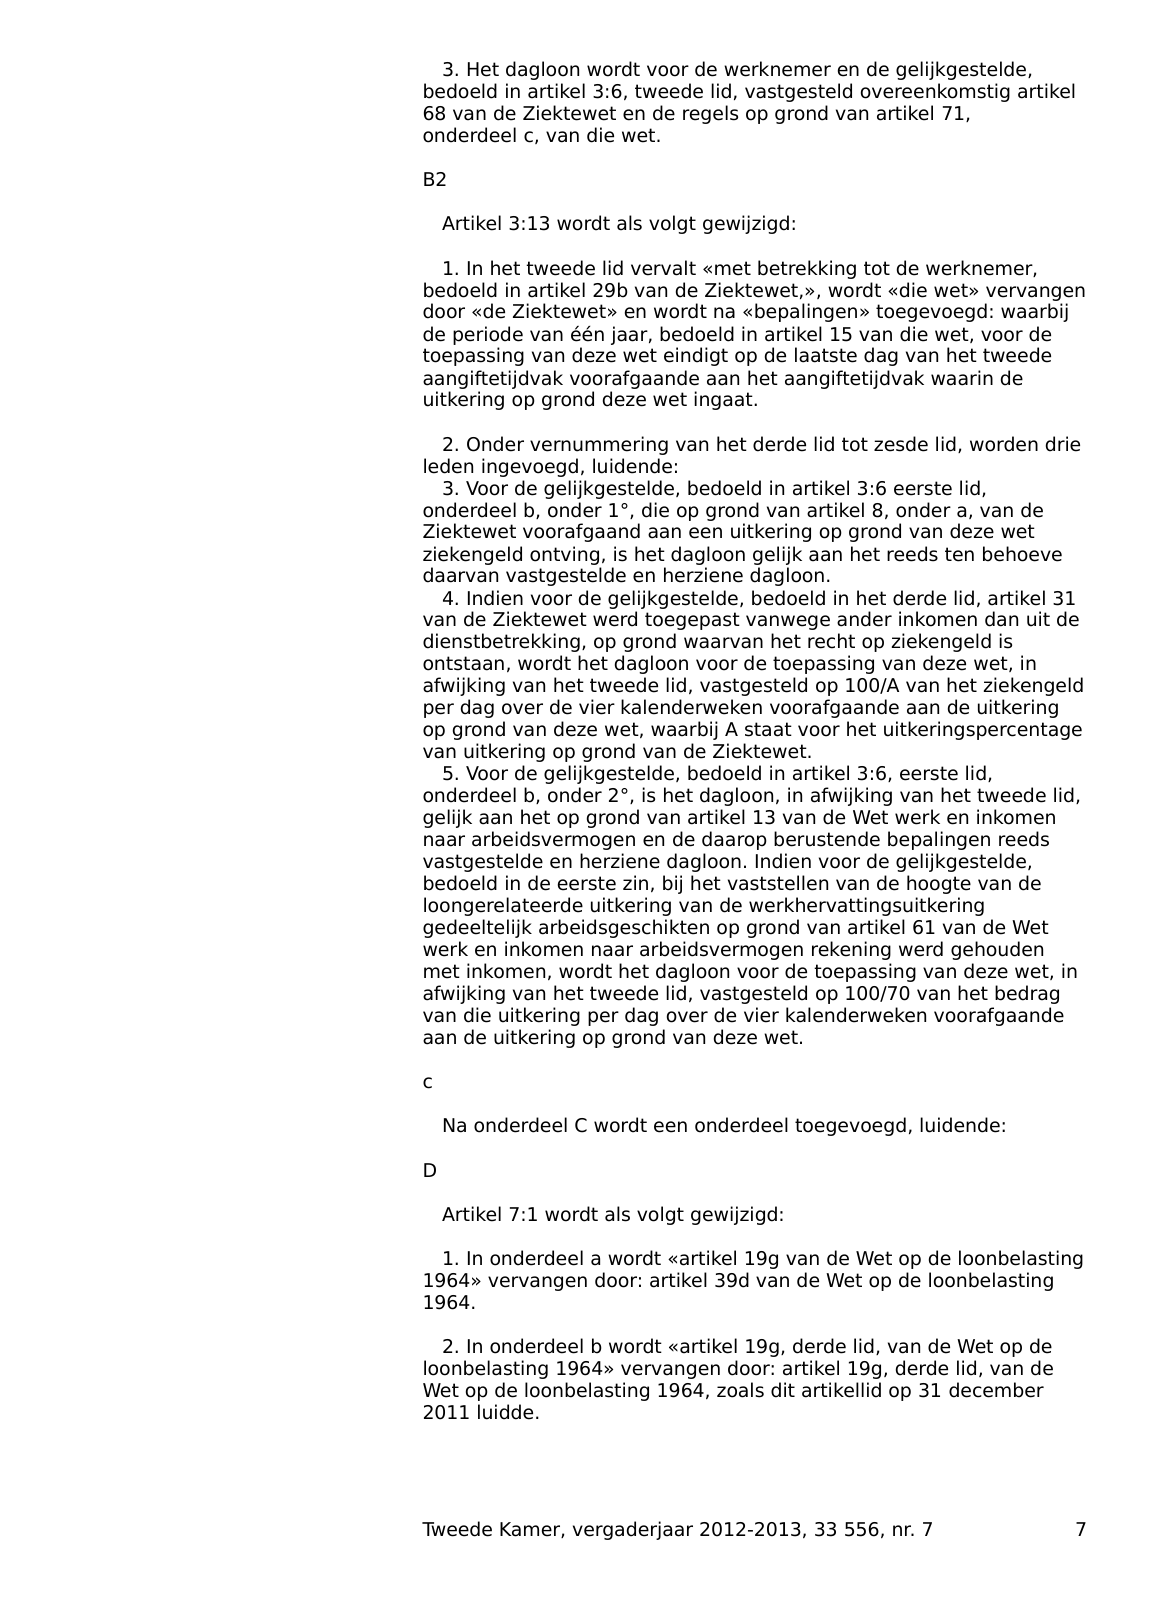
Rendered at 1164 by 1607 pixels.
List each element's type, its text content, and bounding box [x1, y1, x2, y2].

text Artikel 3:13 wordt als volgt gewijzigd: [422, 213, 1087, 235]
text 5. Voor de gelijkgestelde, bedoeld in artikel 3:6, eerste lid, onderdeel b, onder 2°, is het dagloon, in afwijking van het tweede lid, gelijk aan het op grond van artikel 13 van de Wet werk en inkomen naar arbeidsvermogen en de daarop berustende bepalingen reeds vastgestelde en herziene dagloon. Indien voor de gelijkgestelde, bedoeld in de eerste zin, bij het vaststellen van de hoogte van de loongerelateerde uitkering van de werkhervattingsuitkering gedeeltelijk arbeidsgeschikten op grond van artikel 61 van de Wet werk en inkomen naar arbeidsvermogen rekening werd gehouden met inkomen, wordt het dagloon voor de toepassing van deze wet, in afwijking van het tweede lid, vastgesteld op 100/70 van het bedrag van die uitkering per dag over de vier kalenderweken voorafgaande aan de uitkering op grond van deze wet. [422, 763, 1087, 1049]
text Artikel 7:1 wordt als volgt gewijzigd: [422, 1204, 1087, 1226]
text 2. Onder vernummering van het derde lid tot zesde lid, worden drie leden ingevoegd, luidende: [422, 433, 1087, 477]
text 3. Voor de gelijkgestelde, bedoeld in artikel 3:6 eerste lid, onderdeel b, onder 1°, die op grond van artikel 8, onder a, van de Ziektewet voorafgaand aan een uitkering op grond van deze wet ziekengeld ontving, is het dagloon gelijk aan het reeds ten behoeve daarvan vastgestelde en herziene dagloon. [422, 477, 1087, 587]
text 2. In onderdeel b wordt «artikel 19g, derde lid, van de Wet op de loonbelasting 1964» vervangen door: artikel 19g, derde lid, van de Wet op de loonbelasting 1964, zoals dit artikellid op 31 december 2011 luidde. [422, 1336, 1087, 1424]
subtitle D [422, 1159, 1087, 1181]
text 1. In het tweede lid vervalt «met betrekking tot de werknemer, bedoeld in artikel 29b van de Ziektewet,», wordt «die wet» vervangen door «de Ziektewet» en wordt na «bepalingen» toegevoegd: waarbij de periode van één jaar, bedoeld in artikel 15 van die wet, voor de toepassing van deze wet eindigt op de laatste dag van het tweede aangiftetijdvak voorafgaande aan het aangiftetijdvak waarin de uitkering op grond deze wet ingaat. [422, 257, 1087, 411]
text 3. Het dagloon wordt voor de werknemer en de gelijkgestelde, bedoeld in artikel 3:6, tweede lid, vastgesteld overeenkomstig artikel 68 van de Ziektewet en de regels op grond van artikel 71, onderdeel c, van die wet. [422, 59, 1087, 147]
text Na onderdeel C wordt een onderdeel toegevoegd, luidende: [422, 1115, 1087, 1137]
text 4. Indien voor de gelijkgestelde, bedoeld in het derde lid, artikel 31 van de Ziektewet werd toegepast vanwege ander inkomen dan uit de dienstbetrekking, op grond waarvan het recht op ziekengeld is ontstaan, wordt het dagloon voor de toepassing van deze wet, in afwijking van het tweede lid, vastgesteld op 100/A van het ziekengeld per dag over de vier kalenderweken voorafgaande aan de uitkering op grond van deze wet, waarbij A staat voor het uitkeringspercentage van uitkering op grond van de Ziektewet. [422, 587, 1087, 763]
subtitle B2 [422, 169, 1087, 191]
text 1. In onderdeel a wordt «artikel 19g van de Wet op de loonbelasting 1964» vervangen door: artikel 39d van de Wet op de loonbelasting 1964. [422, 1248, 1087, 1314]
subtitle c [422, 1071, 1087, 1093]
